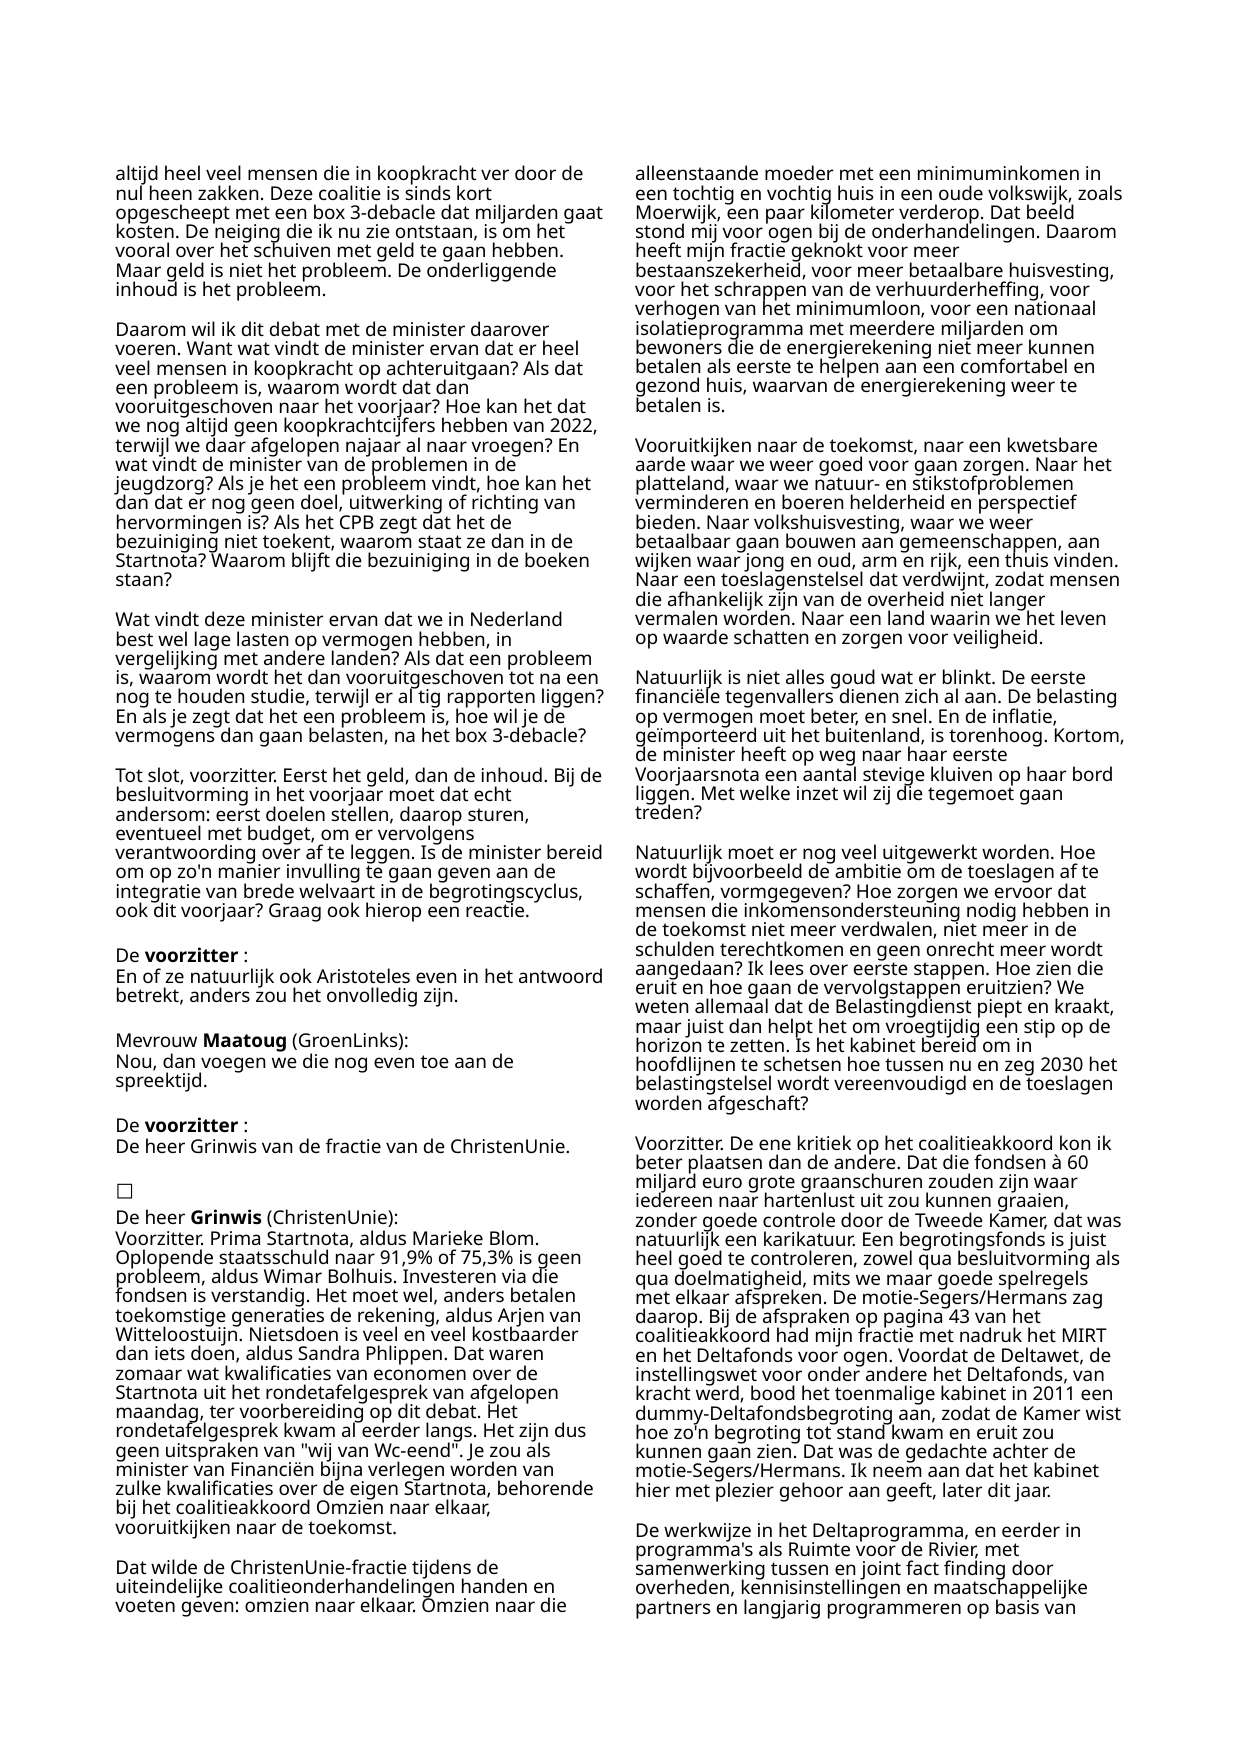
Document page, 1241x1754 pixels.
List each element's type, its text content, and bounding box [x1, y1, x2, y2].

text De heer Grinwis (ChristenUnie): [115, 1204, 605, 1229]
text ⬜ [115, 1178, 605, 1204]
text Tot slot, voorzitter. Eerst het geld, dan de inhoud. Bij de besluitvorming in het voorjaar moet dat echt andersom: eerst doelen stellen, daarop sturen, eventueel met budget, om er vervolgens verantwoording over af te leggen. Is de minister bereid om op zo'n manier invulling te gaan geven aan de integratie van brede welvaart in de begrotingscyclus, ook dit voorjaar? Graag ook hierop een reactie. [115, 767, 605, 921]
text De heer Grinwis van de fractie van de ChristenUnie. [115, 1138, 605, 1157]
text Mevrouw Maatoug (GroenLinks): [115, 1027, 605, 1053]
text En of ze natuurlijk ook Aristoteles even in het antwoord betrekt, anders zou het onvolledig zijn. [115, 968, 605, 1006]
text Nou, dan voegen we die nog even toe aan de spreektijd. [115, 1053, 605, 1091]
text Daarom wil ik dit debat met de minister daarover voeren. Want wat vindt de minister ervan dat er heel veel mensen in koopkracht op achteruitgaan? Als dat een probleem is, waarom wordt dat dan vooruitgeschoven naar het voorjaar? Hoe kan het dat we nog altijd geen koopkrachtcijfers hebben van 2022, terwijl we daar afgelopen najaar al naar vroegen? En wat vindt de minister van de problemen in de jeugdzorg? Als je het een probleem vindt, hoe kan het dan dat er nog geen doel, uitwerking of richting van hervormingen is? Als het CPB zegt dat het de bezuiniging niet toekent, waarom staat ze dan in de Startnota? Waarom blijft die bezuiniging in de boeken staan? [115, 321, 605, 591]
text altijd heel veel mensen die in koopkracht ver door de nul heen zakken. Deze coalitie is sinds kort opgescheept met een box 3-debacle dat miljarden gaat kosten. De neiging die ik nu zie ontstaan, is om het vooral over het schuiven met geld te gaan hebben. Maar geld is niet het probleem. De onderliggende inhoud is het probleem. [115, 165, 605, 300]
text Wat vindt deze minister ervan dat we in Nederland best wel lage lasten op vermogen hebben, in vergelijking met andere landen? Als dat een probleem is, waarom wordt het dan vooruitgeschoven tot na een nog te houden studie, terwijl er al tig rapporten liggen? En als je zegt dat het een probleem is, hoe wil je de vermogens dan gaan belasten, na het box 3-debacle? [115, 611, 605, 746]
text alleenstaande moeder met een minimuminkomen in een tochtig en vochtig huis in een oude volkswijk, zoals Moerwijk, een paar kilometer verderop. Dat beeld stond mij voor ogen bij de onderhandelingen. Daarom heeft mijn fractie geknokt voor meer bestaanszekerheid, voor meer betaalbare huisvesting, voor het schrappen van de verhuurderheffing, voor verhogen van het minimumloon, voor een nationaal isolatieprogramma met meerdere miljarden om bewoners die de energierekening niet meer kunnen betalen als eerste te helpen aan een comfortabel en gezond huis, waarvan de energierekening weer te betalen is. [635, 165, 1125, 416]
text Dat wilde de ChristenUnie-fractie tijdens de uiteindelijke coalitieonderhandelingen handen en voeten geven: omzien naar elkaar. Omzien naar die [115, 1559, 605, 1616]
text De voorzitter : [115, 1112, 605, 1138]
text Voorzitter. De ene kritiek op het coalitieakkoord kon ik beter plaatsen dan de andere. Dat die fondsen à 60 miljard euro grote graanschuren zouden zijn waar iedereen naar hartenlust uit zou kunnen graaien, zonder goede controle door de Tweede Kamer, dat was natuurlijk een karikatuur. Een begrotingsfonds is juist heel goed te controleren, zowel qua besluitvorming als qua doelmatigheid, mits we maar goede spelregels met elkaar afspreken. De motie-Segers/Hermans zag daarop. Bij de afspraken op pagina 43 van het coalitieakkoord had mijn fractie met nadruk het MIRT en het Deltafonds voor ogen. Voordat de Deltawet, de instellingswet voor onder andere het Deltafonds, van kracht werd, bood het toenmalige kabinet in 2011 een dummy-Deltafondsbegroting aan, zodat de Kamer wist hoe zo'n begroting tot stand kwam en eruit zou kunnen gaan zien. Dat was de gedachte achter de motie-Segers/Hermans. Ik neem aan dat het kabinet hier met plezier gehoor aan geeft, later dit jaar. [635, 1135, 1125, 1501]
text Voorzitter. Prima Startnota, aldus Marieke Blom. Oplopende staatsschuld naar 91,9% of 75,3% is geen probleem, aldus Wimar Bolhuis. Investeren via die fondsen is verstandig. Het moet wel, anders betalen toekomstige generaties de rekening, aldus Arjen van Witteloostuijn. Nietsdoen is veel en veel kostbaarder dan iets doen, aldus Sandra Phlippen. Dat waren zomaar wat kwalificaties van economen over de Startnota uit het rondetafelgesprek van afgelopen maandag, ter voorbereiding op dit debat. Het rondetafelgesprek kwam al eerder langs. Het zijn dus geen uitspraken van "wij van Wc-eend". Je zou als minister van Financiën bijna verlegen worden van zulke kwalificaties over de eigen Startnota, behorende bij het coalitieakkoord Omzien naar elkaar, vooruitkijken naar de toekomst. [115, 1229, 605, 1538]
text Vooruitkijken naar de toekomst, naar een kwetsbare aarde waar we weer goed voor gaan zorgen. Naar het platteland, waar we natuur- en stikstofproblemen verminderen en boeren helderheid en perspectief bieden. Naar volkshuisvesting, waar we weer betaalbaar gaan bouwen aan gemeenschappen, aan wijken waar jong en oud, arm en rijk, een thuis vinden. Naar een toeslagenstelsel dat verdwijnt, zodat mensen die afhankelijk zijn van de overheid niet langer vermalen worden. Naar een land waarin we het leven op waarde schatten en zorgen voor veiligheid. [635, 437, 1125, 648]
text Natuurlijk moet er nog veel uitgewerkt worden. Hoe wordt bijvoorbeeld de ambitie om de toeslagen af te schaffen, vormgegeven? Hoe zorgen we ervoor dat mensen die inkomensondersteuning nodig hebben in de toekomst niet meer verdwalen, niet meer in de schulden terechtkomen en geen onrecht meer wordt aangedaan? Ik lees over eerste stappen. Hoe zien die eruit en hoe gaan de vervolgstappen eruitzien? We weten allemaal dat de Belastingdienst piept en kraakt, maar juist dan helpt het om vroegtijdig een stip op de horizon te zetten. Is het kabinet bereid om in hoofdlijnen te schetsen hoe tussen nu en zeg 2030 het belastingstelsel wordt vereenvoudigd en de toeslagen worden afgeschaft? [635, 844, 1125, 1114]
text Natuurlijk is niet alles goud wat er blinkt. De eerste financiële tegenvallers dienen zich al aan. De belasting op vermogen moet beter, en snel. En de inflatie, geïmporteerd uit het buitenland, is torenhoog. Kortom, de minister heeft op weg naar haar eerste Voorjaarsnota een aantal stevige kluiven op haar bord liggen. Met welke inzet wil zij die tegemoet gaan treden? [635, 669, 1125, 823]
text De voorzitter : [115, 942, 605, 968]
text De werkwijze in het Deltaprogramma, en eerder in programma's als Ruimte voor de Rivier, met samenwerking tussen en joint fact finding door overheden, kennisinstellingen en maatschappelijke partners en langjarig programmeren op basis van [635, 1522, 1125, 1618]
